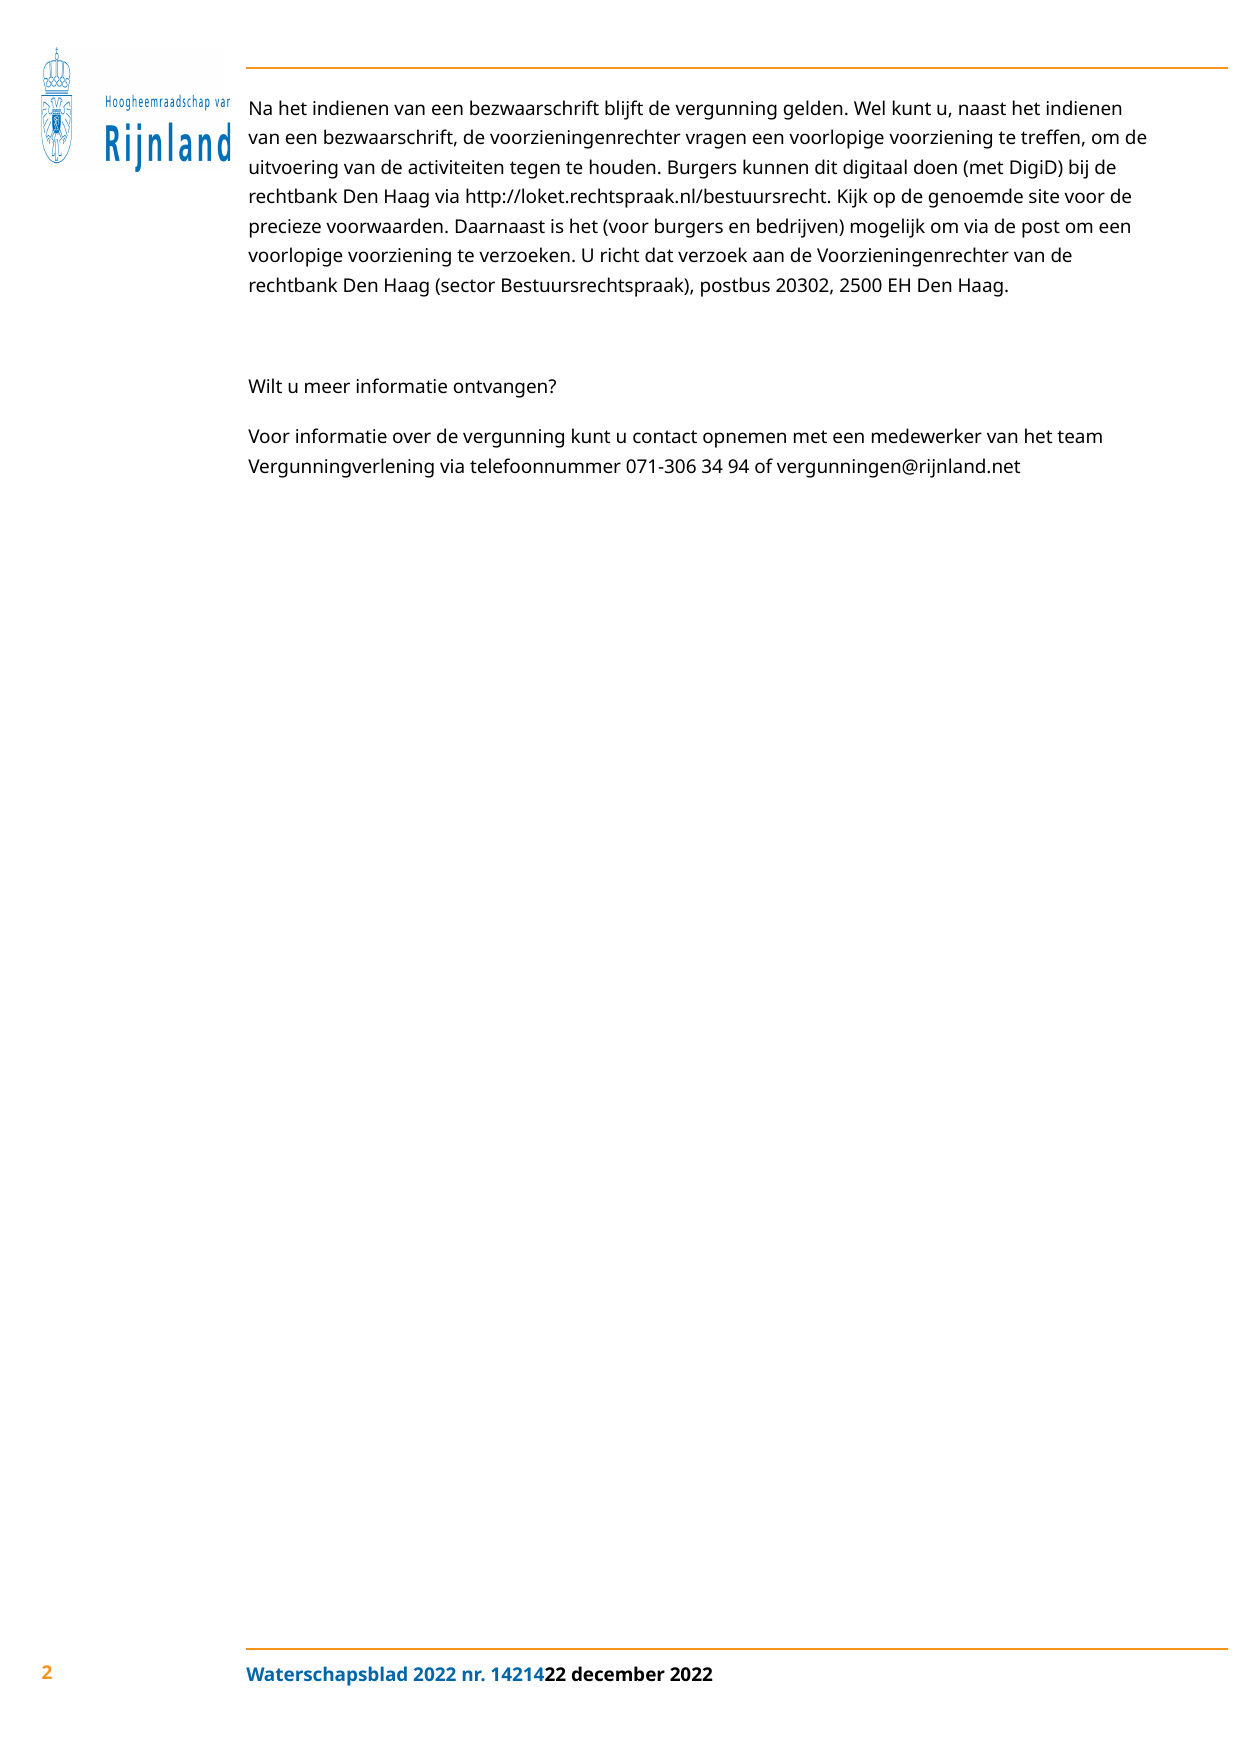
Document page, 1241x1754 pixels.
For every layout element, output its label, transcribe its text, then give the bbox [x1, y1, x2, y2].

text Na het indienen van een bezwaarschrift blijft de vergunning gelden. Wel kunt u, naast het indienen van een bezwaarschrift, de voorzieningenrechter vragen een voorlopige voorziening te treffen, om de uitvoering van de activiteiten tegen te houden. Burgers kunnen dit digitaal doen (met DigiD) bij de rechtbank Den Haag via http://loket.rechtspraak.nl/bestuursrecht. Kijk op de genoemde site voor de precieze voorwaarden. Daarnaast is het (voor burgers en bedrijven) mogelijk om via de post om een voorlopige voorziening te verzoeken. U richt dat verzoek aan de Voorzieningenrechter van de rechtbank Den Haag (sector Bestuursrechtspraak), postbus 20302, 2500 EH Den Haag. [248, 95, 1152, 298]
text Wilt u meer informatie ontvangen? [248, 373, 1152, 399]
text Voor informatie over de vergunning kunt u contact opnemen met een medewerker van het team Vergunningverlening via telefoonnummer 071-306 34 94 of vergunningen@rijnland.net [248, 423, 1152, 479]
picture [41, 47, 231, 172]
